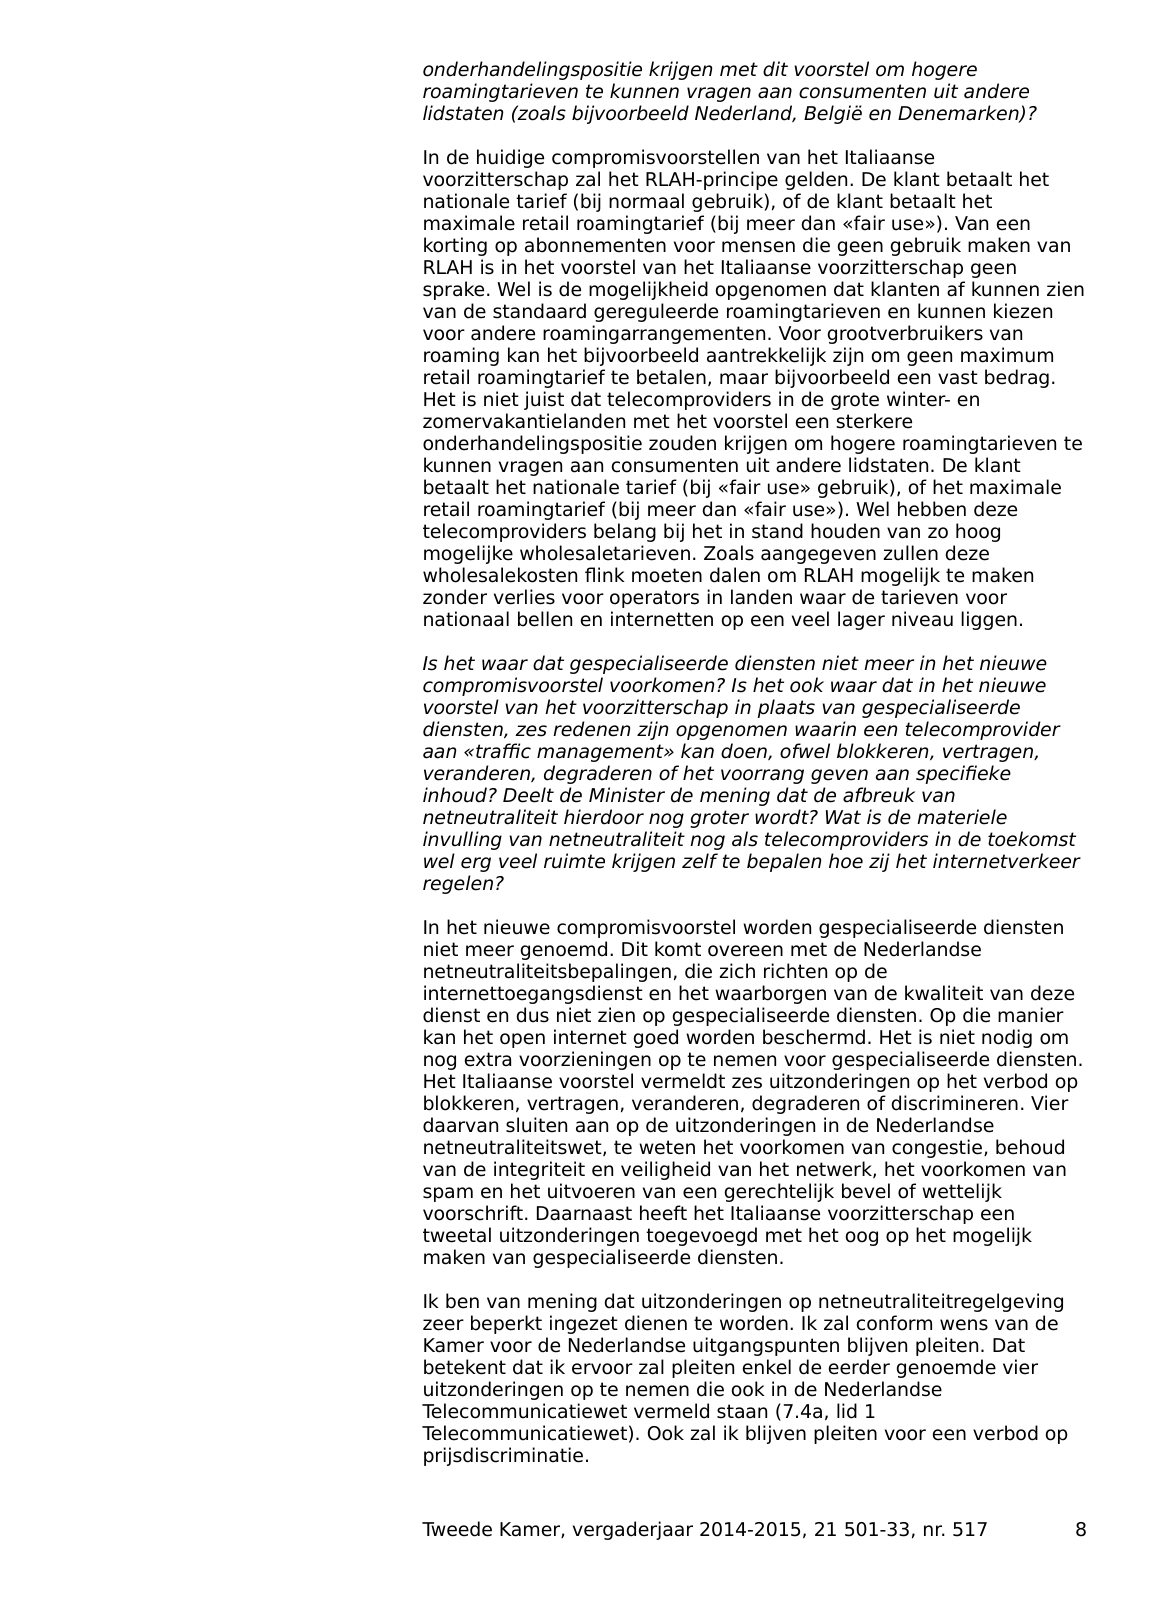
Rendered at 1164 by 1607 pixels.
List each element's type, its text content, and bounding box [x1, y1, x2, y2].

text Is het waar dat gespecialiseerde diensten niet meer in het nieuwe compromisvoorstel voorkomen? Is het ook waar dat in het nieuwe voorstel van het voorzitterschap in plaats van gespecialiseerde diensten, zes redenen zijn opgenomen waarin een telecomprovider aan «traffic management» kan doen, ofwel blokkeren, vertragen, veranderen, degraderen of het voorrang geven aan specifieke inhoud? Deelt de Minister de mening dat de afbreuk van netneutraliteit hierdoor nog groter wordt? Wat is de materiele invulling van netneutraliteit nog als telecomproviders in de toekomst wel erg veel ruimte krijgen zelf te bepalen hoe zij het internetverkeer regelen? [422, 653, 1087, 895]
text Ik ben van mening dat uitzonderingen op netneutraliteitregelgeving zeer beperkt ingezet dienen te worden. Ik zal conform wens van de Kamer voor de Nederlandse uitgangspunten blijven pleiten. Dat betekent dat ik ervoor zal pleiten enkel de eerder genoemde vier uitzonderingen op te nemen die ook in de Nederlandse Telecommunicatiewet vermeld staan (7.4a, lid 1 Telecommunicatiewet). Ook zal ik blijven pleiten voor een verbod op prijsdiscriminatie. [422, 1291, 1087, 1467]
text Het is niet juist dat telecomproviders in de grote winter- en zomervakantielanden met het voorstel een sterkere onderhandelingspositie zouden krijgen om hogere roamingtarieven te kunnen vragen aan consumenten uit andere lidstaten. De klant betaalt het nationale tarief (bij «fair use» gebruik), of het maximale retail roamingtarief (bij meer dan «fair use»). Wel hebben deze telecomproviders belang bij het in stand houden van zo hoog mogelijke wholesaletarieven. Zoals aangegeven zullen deze wholesalekosten flink moeten dalen om RLAH mogelijk te maken zonder verlies voor operators in landen waar de tarieven voor nationaal bellen en internetten op een veel lager niveau liggen. [422, 389, 1087, 631]
text In het nieuwe compromisvoorstel worden gespecialiseerde diensten niet meer genoemd. Dit komt overeen met de Nederlandse netneutraliteitsbepalingen, die zich richten op de internettoegangsdienst en het waarborgen van de kwaliteit van deze dienst en dus niet zien op gespecialiseerde diensten. Op die manier kan het open internet goed worden beschermd. Het is niet nodig om nog extra voorzieningen op te nemen voor gespecialiseerde diensten. [422, 917, 1087, 1071]
text onderhandelingspositie krijgen met dit voorstel om hogere roamingtarieven te kunnen vragen aan consumenten uit andere lidstaten (zoals bijvoorbeeld Nederland, België en Denemarken)? [422, 59, 1087, 125]
text Het Italiaanse voorstel vermeldt zes uitzonderingen op het verbod op blokkeren, vertragen, veranderen, degraderen of discrimineren. Vier daarvan sluiten aan op de uitzonderingen in de Nederlandse netneutraliteitswet, te weten het voorkomen van congestie, behoud van de integriteit en veiligheid van het netwerk, het voorkomen van spam en het uitvoeren van een gerechtelijk bevel of wettelijk voorschrift. Daarnaast heeft het Italiaanse voorzitterschap een tweetal uitzonderingen toegevoegd met het oog op het mogelijk maken van gespecialiseerde diensten. [422, 1071, 1087, 1268]
text In de huidige compromisvoorstellen van het Italiaanse voorzitterschap zal het RLAH-principe gelden. De klant betaalt het nationale tarief (bij normaal gebruik), of de klant betaalt het maximale retail roamingtarief (bij meer dan «fair use»). Van een korting op abonnementen voor mensen die geen gebruik maken van RLAH is in het voorstel van het Italiaanse voorzitterschap geen sprake. Wel is de mogelijkheid opgenomen dat klanten af kunnen zien van de standaard gereguleerde roamingtarieven en kunnen kiezen voor andere roamingarrangementen. Voor grootverbruikers van roaming kan het bijvoorbeeld aantrekkelijk zijn om geen maximum retail roamingtarief te betalen, maar bijvoorbeeld een vast bedrag. [422, 147, 1087, 389]
